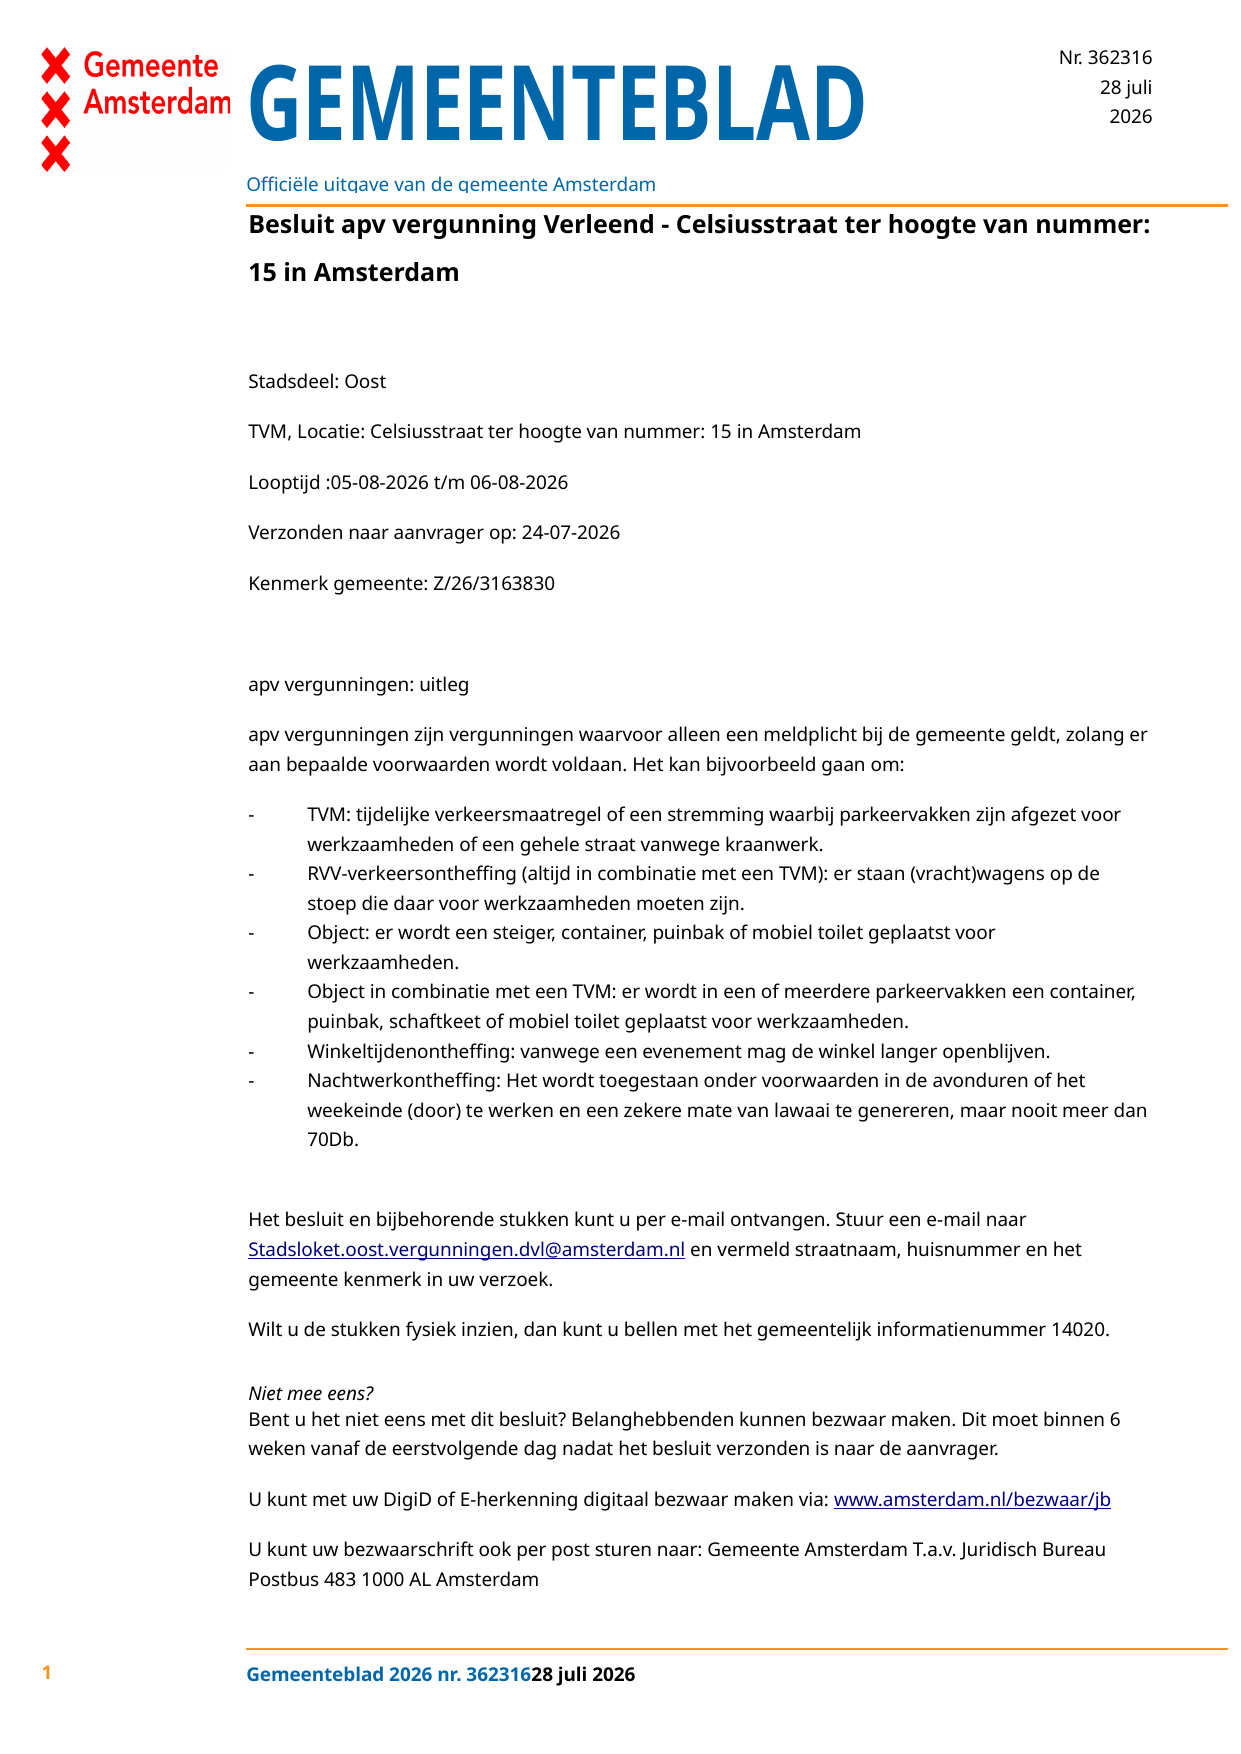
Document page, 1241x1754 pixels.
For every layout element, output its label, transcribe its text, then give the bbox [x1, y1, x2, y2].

text Looptijd :05-08-2026 t/m 06-08-2026 [248, 469, 1152, 495]
text Besluit apv vergunning Verleend - Celsiusstraat ter hoogte van nummer: 15 in Amsterdam [248, 207, 1152, 288]
text TVM, Locatie: Celsiusstraat ter hoogte van nummer: 15 in Amsterdam [248, 419, 1152, 444]
list Object: er wordt een steiger, container, puinbak of mobiel toilet geplaatst voor werkzaamheden. [248, 919, 1152, 975]
list TVM: tijdelijke verkeersmaatregel of een stremming waarbij parkeervakken zijn afgezet voor werkzaamheden of een gehele straat vanwege kraanwerk. [248, 801, 1152, 857]
text Wilt u de stukken fysiek inzien, dan kunt u bellen met het gemeentelijk informatienummer 14020. [248, 1316, 1152, 1342]
list Winkeltijdenontheffing: vanwege een evenement mag de winkel langer openblijven. [248, 1038, 1152, 1064]
text Bent u het niet eens met dit besluit? Belanghebbenden kunnen bezwaar maken. Dit moet binnen 6 weken vanaf de eerstvolgende dag nadat het besluit verzonden is naar de aanvrager. [248, 1406, 1152, 1461]
text apv vergunningen zijn vergunningen waarvoor alleen een meldplicht bij de gemeente geldt, zolang er aan bepaalde voorwaarden wordt voldaan. Het kan bijvoorbeeld gaan om: [248, 721, 1152, 777]
text U kunt met uw DigiD of E-herkenning digitaal bezwaar maken via: www.amsterdam.nl/bezwaar/jb [248, 1486, 1152, 1512]
list RVV-verkeersontheffing (altijd in combinatie met een TVM): er staan (vracht)wagens op de stoep die daar voor werkzaamheden moeten zijn. [248, 860, 1152, 916]
text Het besluit en bijbehorende stukken kunt u per e-mail ontvangen. Stuur een e-mail naar Stadsloket.oost.vergunningen.dvl@amsterdam.nl en vermeld straatnaam, huisnummer en het gemeente kenmerk in uw verzoek. [248, 1207, 1152, 1292]
text Verzonden naar aanvrager op: 24-07-2026 [248, 519, 1152, 545]
list Nachtwerkontheffing: Het wordt toegestaan onder voorwaarden in de avonduren of het weekeinde (door) te werken en een zekere mate van lawaai te genereren, maar nooit meer dan 70Db. [248, 1067, 1152, 1152]
list Object in combinatie met een TVM: er wordt in een of meerdere parkeervakken een container, puinbak, schaftkeet of mobiel toilet geplaatst voor werkzaamheden. [248, 979, 1152, 1034]
text Stadsdeel: Oost [248, 368, 1152, 394]
text Niet mee eens? [248, 1380, 1152, 1406]
picture [41, 47, 231, 172]
text U kunt uw bezwaarschrift ook per post sturen naar: Gemeente Amsterdam T.a.v. Juridisch Bureau Postbus 483 1000 AL Amsterdam [248, 1536, 1152, 1592]
text apv vergunningen: uitleg [248, 671, 1152, 697]
text Kenmerk gemeente: Z/26/3163830 [248, 570, 1152, 596]
